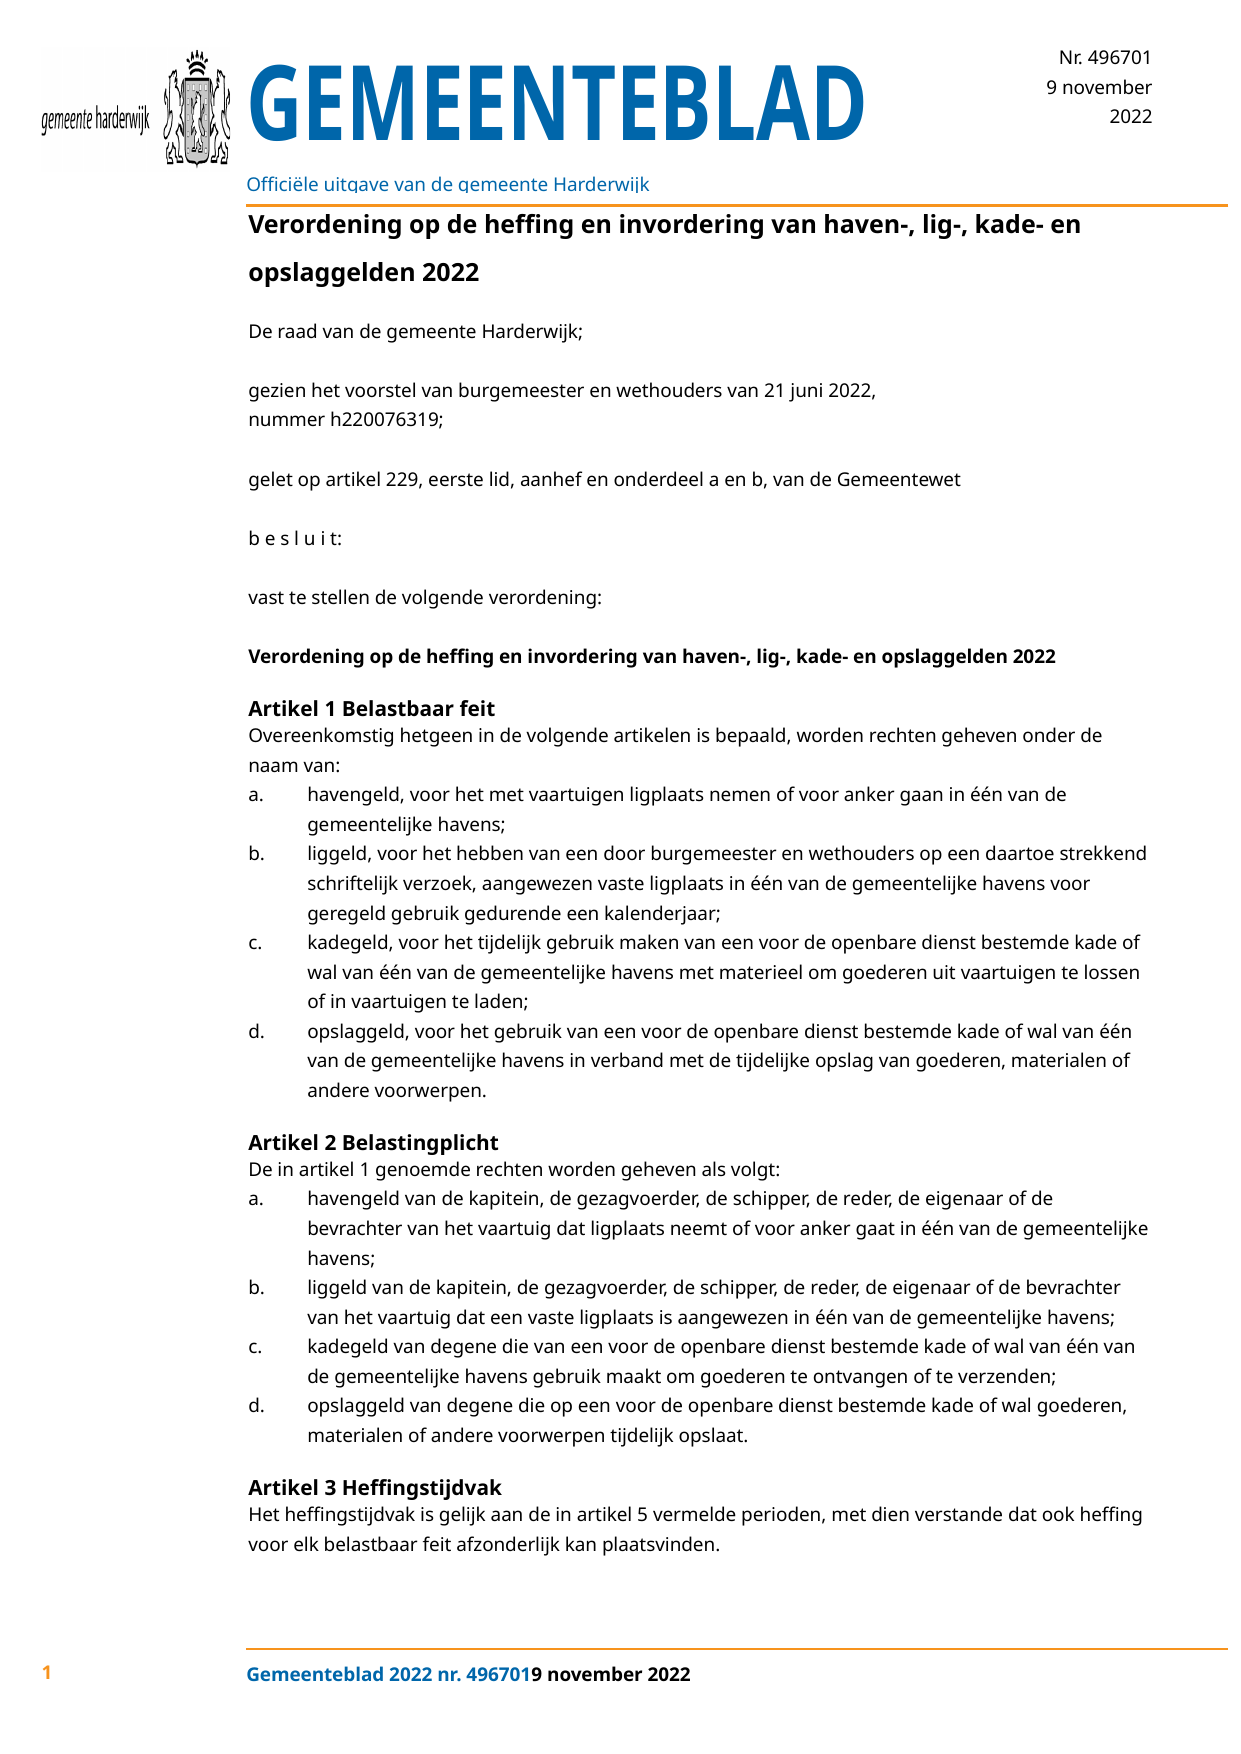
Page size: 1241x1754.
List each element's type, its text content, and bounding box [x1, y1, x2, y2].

text De raad van de gemeente Harderwijk; [248, 318, 1152, 344]
text nummer h220076319; [248, 407, 1152, 432]
text b e s l u i t: [248, 525, 1152, 551]
list liggeld, voor het hebben van een door burgemeester en wethouders op een daartoe strekkend schriftelijk verzoek, aangewezen vaste ligplaats in één van de gemeentelijke havens voor geregeld gebruik gedurende een kalenderjaar; [248, 841, 1152, 925]
text Verordening op de heffing en invordering van haven-, lig-, kade- en opslaggelden 2022 [248, 207, 1152, 288]
list opslaggeld, voor het gebruik van een voor de openbare dienst bestemde kade of wal van één van de gemeentelijke havens in verband met de tijdelijke opslag van goederen, materialen of andere voorwerpen. [248, 1018, 1152, 1103]
list havengeld, voor het met vaartuigen ligplaats nemen of voor anker gaan in één van de gemeentelijke havens; [248, 781, 1152, 837]
text gelet op artikel 229, eerste lid, aanhef en onderdeel a en b, van de Gemeentewet [248, 466, 1152, 492]
text De in artikel 1 genoemde rechten worden geheven als volgt: [248, 1156, 1152, 1182]
text Artikel 3 Heffingstijdvak [248, 1473, 1152, 1501]
list havengeld van de kapitein, de gezagvoerder, de schipper, de reder, de eigenaar of de bevrachter van het vaartuig dat ligplaats neemt of voor anker gaat in één van de gemeentelijke havens; [248, 1186, 1152, 1271]
list kadegeld, voor het tijdelijk gebruik maken van een voor de openbare dienst bestemde kade of wal van één van de gemeentelijke havens met materieel om goederen uit vaartuigen te lossen of in vaartuigen te laden; [248, 929, 1152, 1014]
list opslaggeld van degene die op een voor de openbare dienst bestemde kade of wal goederen, materialen of andere voorwerpen tijdelijk opslaat. [248, 1393, 1152, 1448]
list liggeld van de kapitein, de gezagvoerder, de schipper, de reder, de eigenaar of de bevrachter van het vaartuig dat een vaste ligplaats is aangewezen in één van de gemeentelijke havens; [248, 1274, 1152, 1330]
text Artikel 1 Belastbaar feit [248, 694, 1152, 722]
text Verordening op de heffing en invordering van haven-, lig-, kade- en opslaggelden 2022 [248, 643, 1152, 669]
text Het heffingstijdvak is gelijk aan de in artikel 5 vermelde perioden, met dien verstande dat ook heffing voor elk belastbaar feit afzonderlijk kan plaatsvinden. [248, 1501, 1152, 1556]
text Overeenkomstig hetgeen in de volgende artikelen is bepaald, worden rechten geheven onder de naam van: [248, 722, 1152, 777]
text gezien het voorstel van burgemeester en wethouders van 21 juni 2022, [248, 377, 1152, 403]
picture [41, 47, 231, 172]
text vast te stellen de volgende verordening: [248, 584, 1152, 610]
text Artikel 2 Belastingplicht [248, 1128, 1152, 1156]
list kadegeld van degene die van een voor de openbare dienst bestemde kade of wal van één van de gemeentelijke havens gebruik maakt om goederen te ontvangen of te verzenden; [248, 1333, 1152, 1389]
